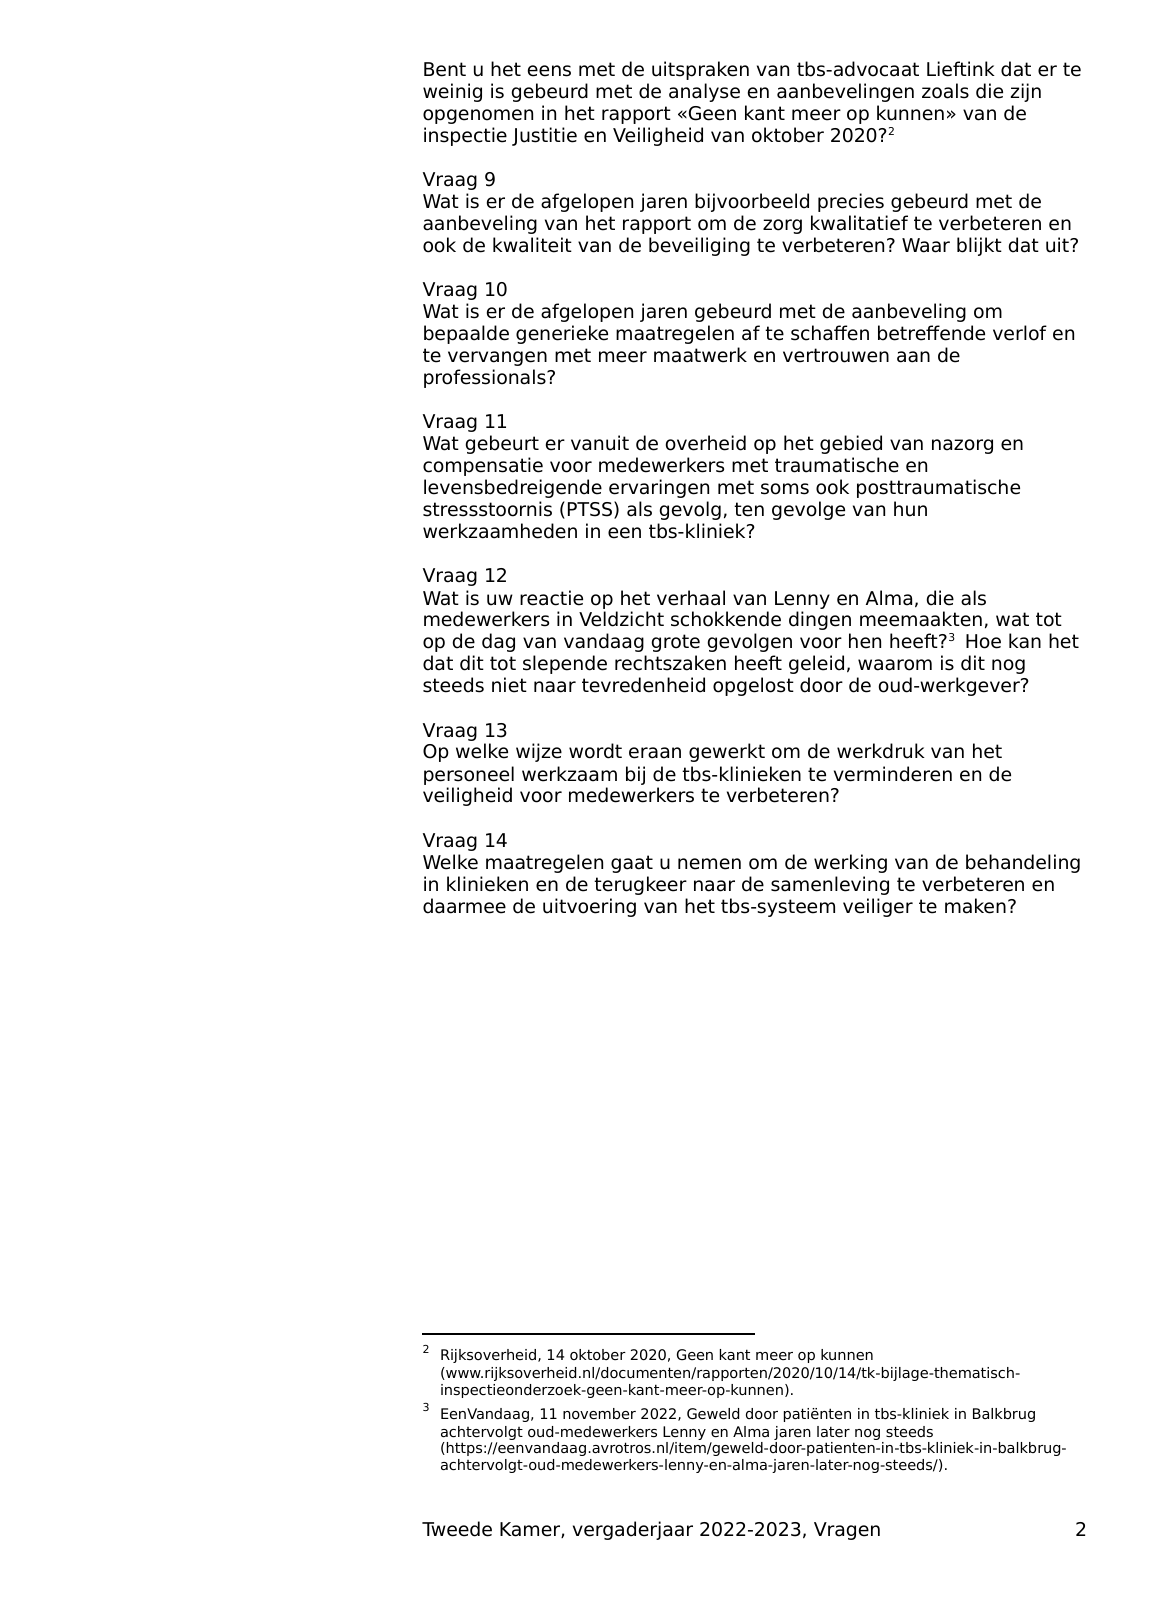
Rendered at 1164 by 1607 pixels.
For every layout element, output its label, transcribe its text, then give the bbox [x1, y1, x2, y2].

text Rijksoverheid, 14 oktober 2020, Geen kant meer op kunnen (www.rijksoverheid.nl/documenten/rapporten/2020/10/14/tk-bijlage-thematisch-inspectieonderzoek-geen-kant-meer-op-kunnen). [422, 1343, 1087, 1399]
text Vraag 13 [422, 719, 1087, 741]
text Wat is uw reactie op het verhaal van Lenny en Alma, die als medewerkers in Veldzicht schokkende dingen meemaakten, wat tot op de dag van vandaag grote gevolgen voor hen heeft? Hoe kan het dat dit tot slepende rechtszaken heeft geleid, waarom is dit nog steeds niet naar tevredenheid opgelost door de oud-werkgever? [422, 587, 1087, 697]
text EenVandaag, 11 november 2022, Geweld door patiënten in tbs-kliniek in Balkbrug achtervolgt oud-medewerkers Lenny en Alma jaren later nog steeds (https://eenvandaag.avrotros.nl/item/geweld-door-patienten-in-tbs-kliniek-in-balkbrug-achtervolgt-oud-medewerkers-lenny-en-alma-jaren-later-nog-steeds/). [422, 1402, 1087, 1474]
text Wat is er de afgelopen jaren gebeurd met de aanbeveling om bepaalde generieke maatregelen af te schaffen betreffende verlof en te vervangen met meer maatwerk en vertrouwen aan de professionals? [422, 301, 1087, 389]
text Wat is er de afgelopen jaren bijvoorbeeld precies gebeurd met de aanbeveling van het rapport om de zorg kwalitatief te verbeteren en ook de kwaliteit van de beveiliging te verbeteren? Waar blijkt dat uit? [422, 191, 1087, 257]
text Vraag 12 [422, 565, 1087, 587]
text Vraag 10 [422, 279, 1087, 301]
text Vraag 11 [422, 411, 1087, 433]
text Bent u het eens met de uitspraken van tbs-advocaat Lieftink dat er te weinig is gebeurd met de analyse en aanbevelingen zoals die zijn opgenomen in het rapport «Geen kant meer op kunnen» van de inspectie Justitie en Veiligheid van oktober 2020? [422, 59, 1087, 147]
text Vraag 14 [422, 829, 1087, 852]
text Welke maatregelen gaat u nemen om de werking van de behandeling in klinieken en de terugkeer naar de samenleving te verbeteren en daarmee de uitvoering van het tbs-systeem veiliger te maken? [422, 852, 1087, 917]
text Op welke wijze wordt eraan gewerkt om de werkdruk van het personeel werkzaam bij de tbs-klinieken te verminderen en de veiligheid voor medewerkers te verbeteren? [422, 741, 1087, 807]
text Wat gebeurt er vanuit de overheid op het gebied van nazorg en compensatie voor medewerkers met traumatische en levensbedreigende ervaringen met soms ook posttraumatische stressstoornis (PTSS) als gevolg, ten gevolge van hun werkzaamheden in een tbs-kliniek? [422, 433, 1087, 543]
text Vraag 9 [422, 169, 1087, 191]
